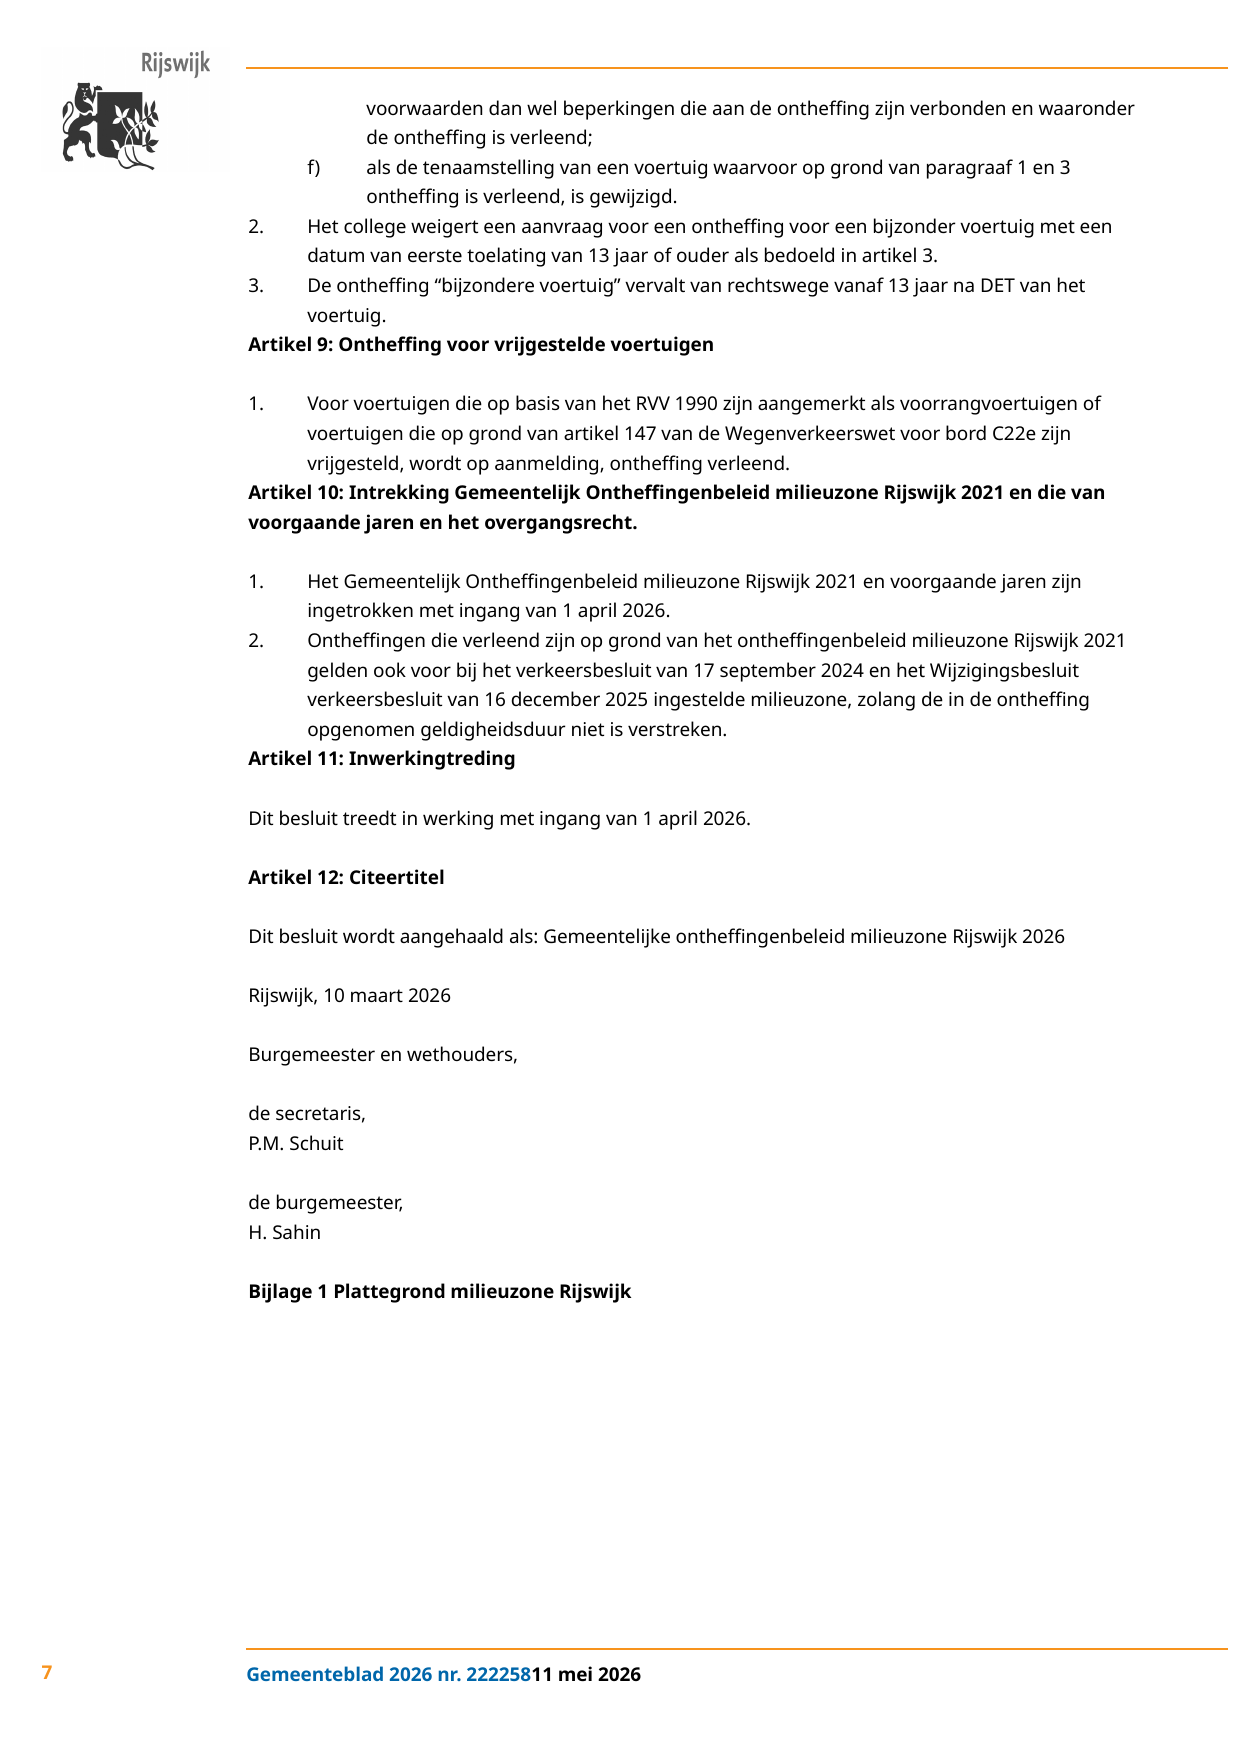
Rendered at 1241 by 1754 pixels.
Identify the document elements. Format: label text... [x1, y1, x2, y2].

text Artikel 11: Inwerkingtreding [248, 746, 1152, 771]
text Rijswijk, 10 maart 2026 [248, 982, 1152, 1008]
list Ontheffingen die verleend zijn op grond van het ontheffingenbeleid milieuzone Rijswijk 2021 gelden ook voor bij het verkeersbesluit van 17 september 2024 en het Wijzigingsbesluit verkeersbesluit van 16 december 2025 ingestelde milieuzone, zolang de in de ontheffing opgenomen geldigheidsduur niet is verstreken. [248, 627, 1152, 742]
text Dit besluit wordt aangehaald als: Gemeentelijke ontheffingenbeleid milieuzone Rijswijk 2026 [248, 923, 1152, 949]
list voorwaarden dan wel beperkingen die aan de ontheffing zijn verbonden en waaronder de ontheffing is verleend; [307, 95, 1152, 150]
text Artikel 9: Ontheffing voor vrijgestelde voertuigen [248, 331, 1152, 357]
list Het college weigert een aanvraag voor een ontheffing voor een bijzonder voertuig met een datum van eerste toelating van 13 jaar of ouder als bedoeld in artikel 3. [248, 213, 1152, 268]
list als de tenaamstelling van een voertuig waarvoor op grond van paragraaf 1 en 3 ontheffing is verleend, is gewijzigd. [307, 154, 1152, 209]
text Dit besluit treedt in werking met ingang van 1 april 2026. [248, 805, 1152, 831]
list Het Gemeentelijk Ontheffingenbeleid milieuzone Rijswijk 2021 en voorgaande jaren zijn ingetrokken met ingang van 1 april 2026. [248, 568, 1152, 623]
picture [41, 47, 231, 172]
text Burgemeester en wethouders, [248, 1041, 1152, 1067]
text Bijlage 1 Plattegrond milieuzone Rijswijk [248, 1278, 1152, 1304]
text de burgemeester, [248, 1189, 1152, 1215]
list De ontheffing “bijzondere voertuig” vervalt van rechtswege vanaf 13 jaar na DET van het voertuig. [248, 272, 1152, 328]
list Voor voertuigen die op basis van het RVV 1990 zijn aangemerkt als voorrangvoertuigen of voertuigen die op grond van artikel 147 van de Wegenverkeerswet voor bord C22e zijn vrijgesteld, wordt op aanmelding, ontheffing verleend. [248, 391, 1152, 476]
text de secretaris, [248, 1101, 1152, 1126]
text H. Sahin [248, 1219, 1152, 1245]
text Artikel 10: Intrekking Gemeentelijk Ontheffingenbeleid milieuzone Rijswijk 2021 en die van voorgaande jaren en het overgangsrecht. [248, 479, 1152, 535]
text Artikel 12: Citeertitel [248, 864, 1152, 890]
text P.M. Schuit [248, 1130, 1152, 1156]
